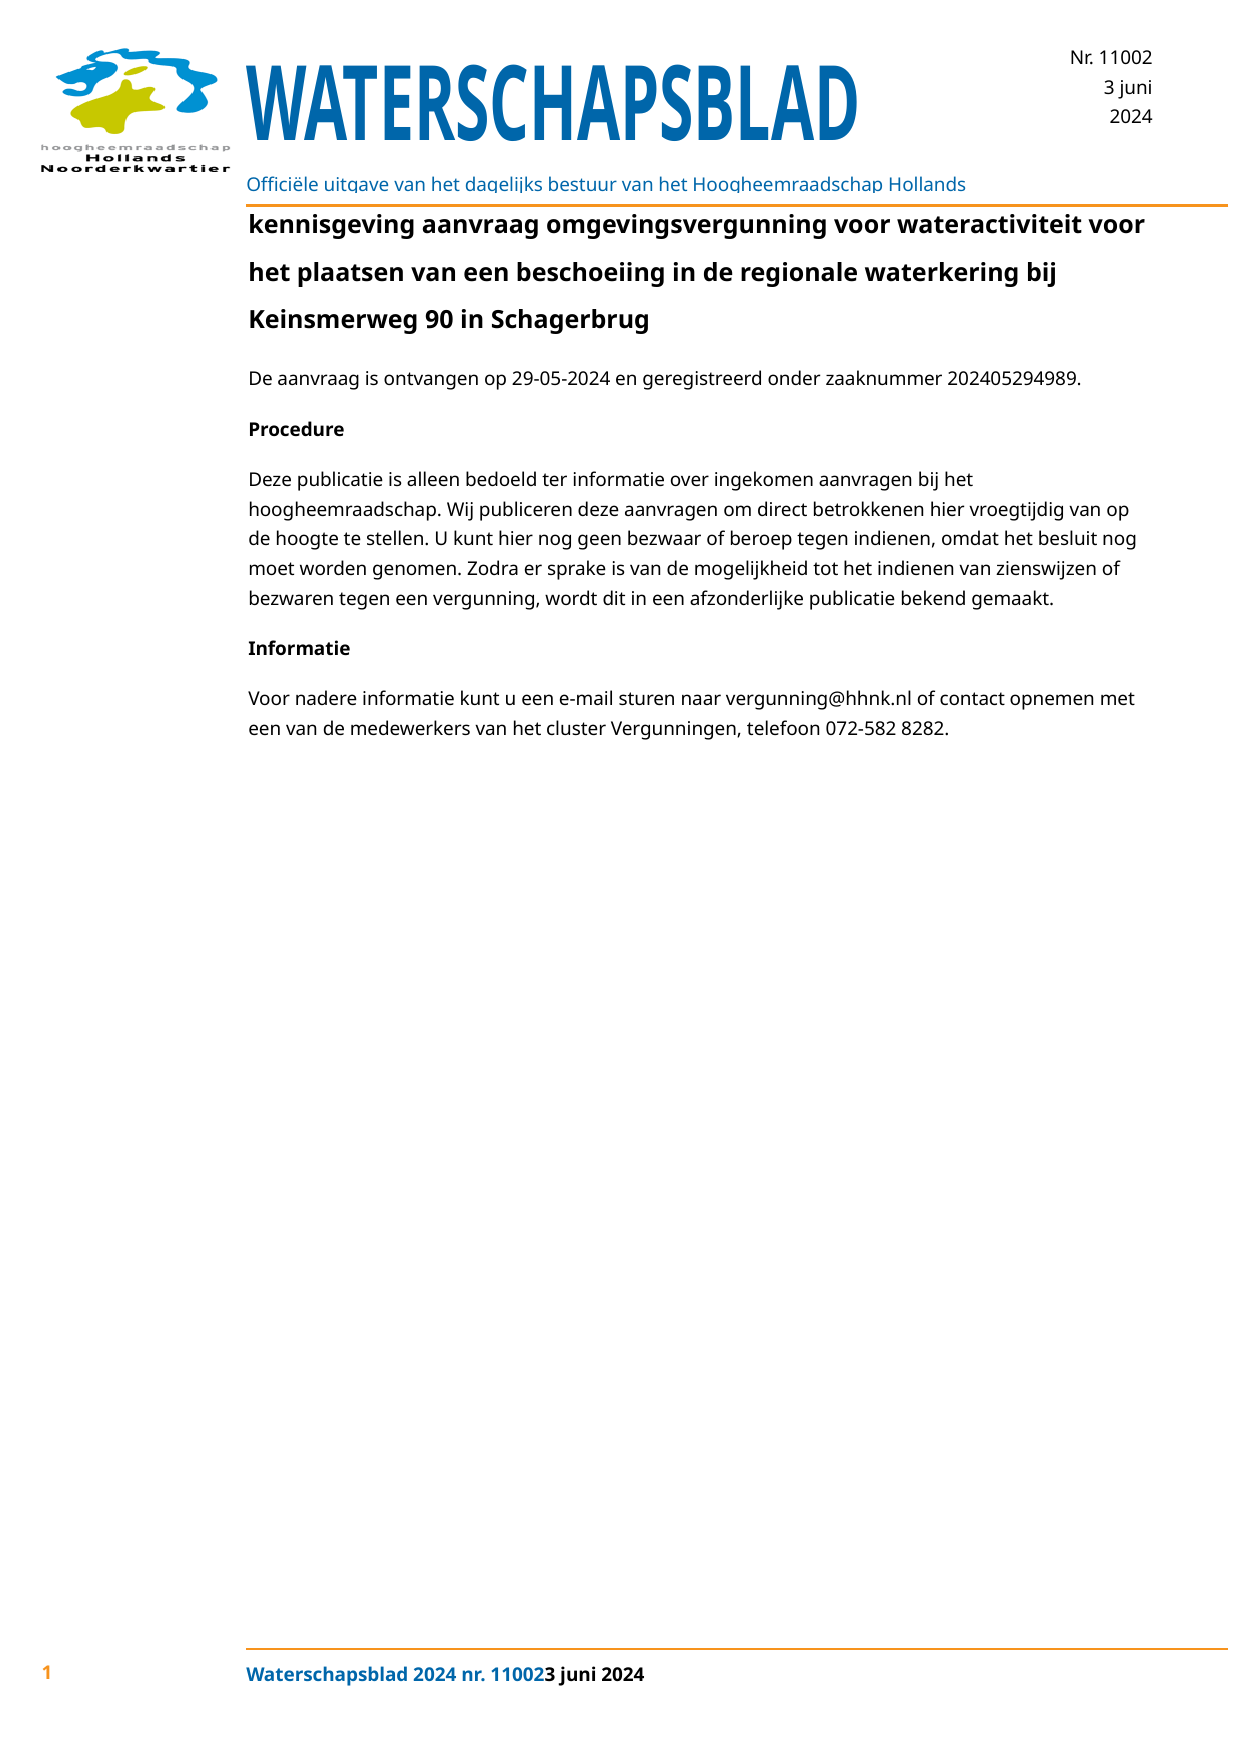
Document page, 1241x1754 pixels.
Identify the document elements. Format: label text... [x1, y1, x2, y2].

text Informatie [248, 635, 1152, 661]
text De aanvraag is ontvangen op 29-05-2024 en geregistreerd onder zaaknummer 202405294989. [248, 366, 1152, 391]
text Voor nadere informatie kunt u een e-mail sturen naar vergunning@hhnk.nl of contact opnemen met een van de medewerkers van het cluster Vergunningen, telefoon 072-582 8282. [248, 686, 1152, 741]
text kennisgeving aanvraag omgevingsvergunning voor wateractiviteit voor het plaatsen van een beschoeiing in de regionale waterkering bij Keinsmerweg 90 in Schagerbrug [248, 207, 1152, 336]
picture [41, 47, 231, 172]
text Procedure [248, 416, 1152, 442]
text Deze publicatie is alleen bedoeld ter informatie over ingekomen aanvragen bij het hoogheemraadschap. Wij publiceren deze aanvragen om direct betrokkenen hier vroegtijdig van op de hoogte te stellen. U kunt hier nog geen bezwaar of beroep tegen indienen, omdat het besluit nog moet worden genomen. Zodra er sprake is van de mogelijkheid tot het indienen van zienswijzen of bezwaren tegen een vergunning, wordt dit in een afzonderlijke publicatie bekend gemaakt. [248, 466, 1152, 610]
